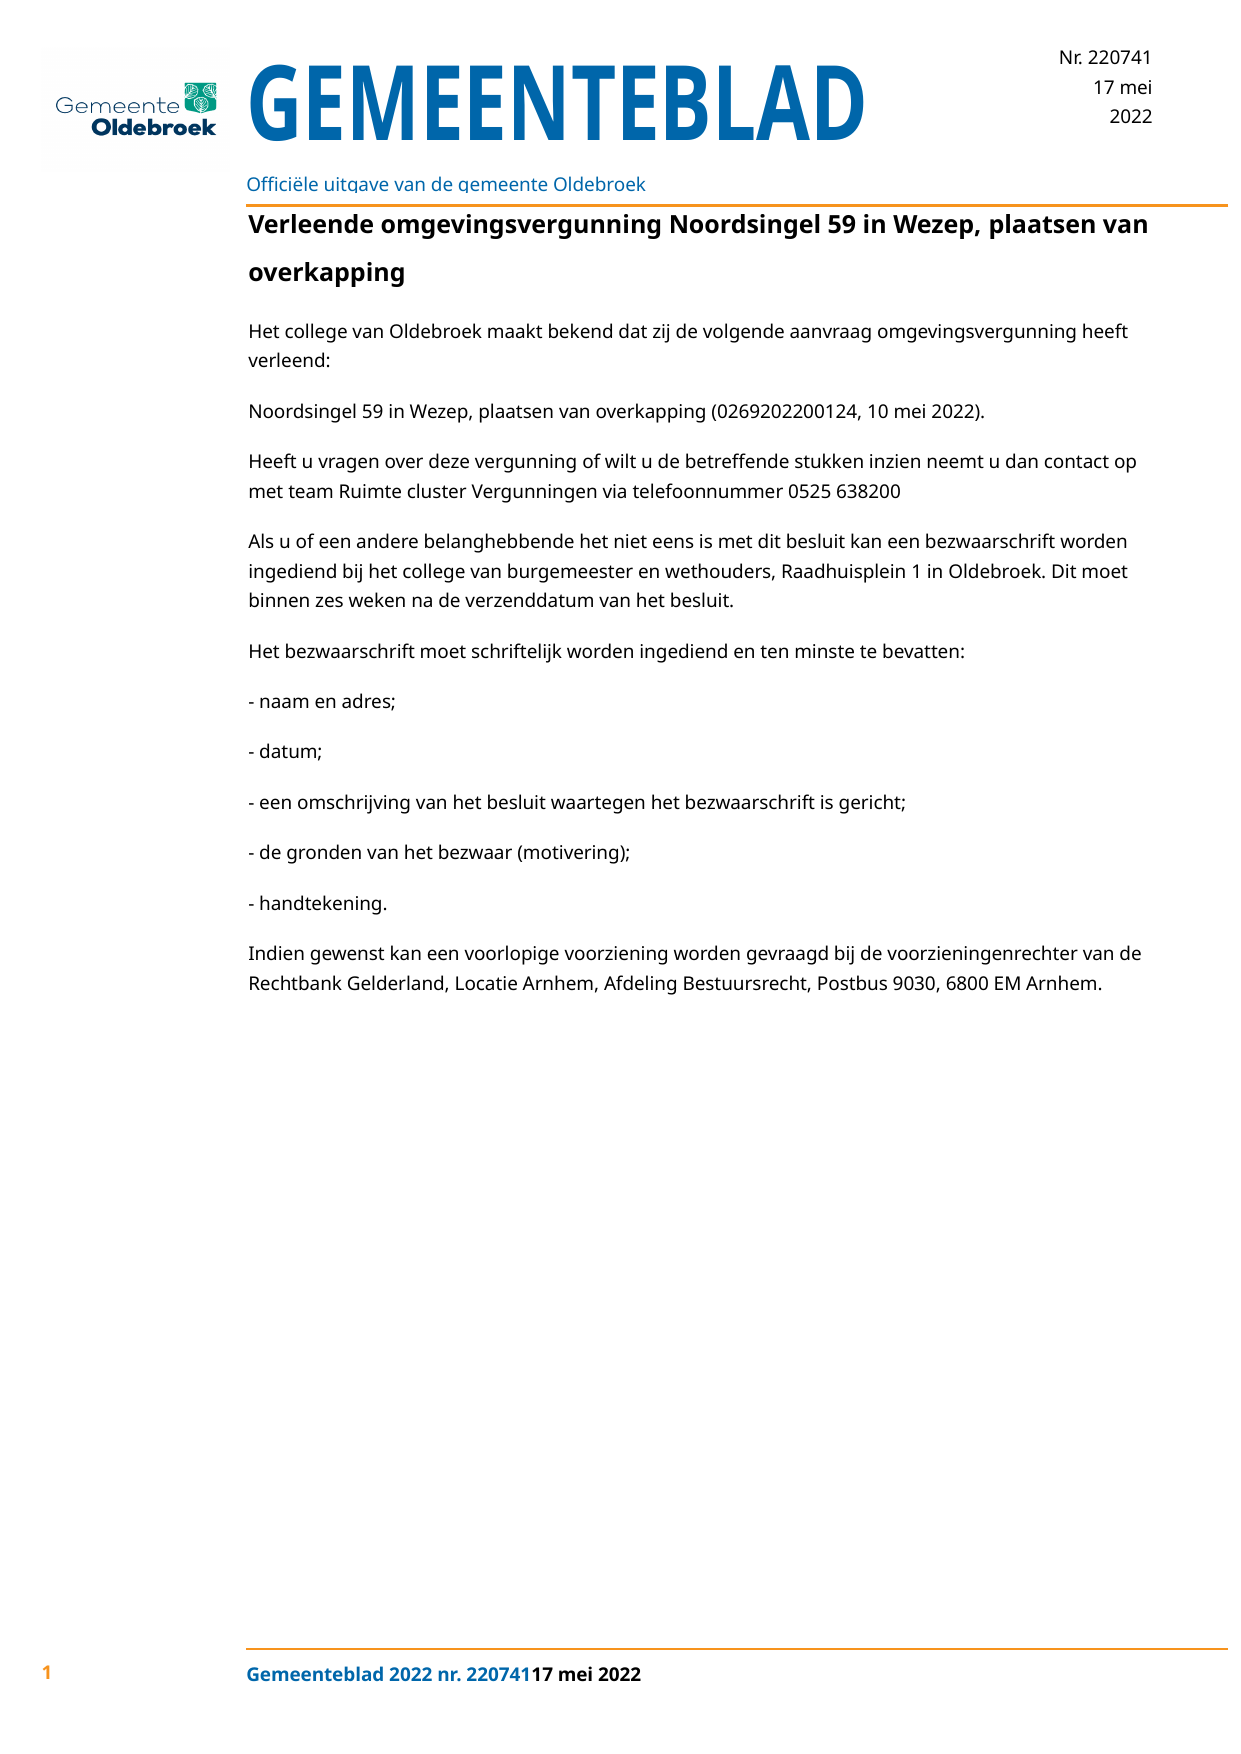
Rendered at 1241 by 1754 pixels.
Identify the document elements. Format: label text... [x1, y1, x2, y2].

text - datum; [248, 739, 1152, 764]
picture [41, 47, 231, 172]
text - handtekening. [248, 890, 1152, 916]
text Het bezwaarschrift moet schriftelijk worden ingediend en ten minste te bevatten: [248, 638, 1152, 664]
text Heeft u vragen over deze vergunning of wilt u de betreffende stukken inzien neemt u dan contact op met team Ruimte cluster Vergunningen via telefoonnummer 0525 638200 [248, 448, 1152, 504]
text - de gronden van het bezwaar (motivering); [248, 839, 1152, 865]
text Verleende omgevingsvergunning Noordsingel 59 in Wezep, plaatsen van overkapping [248, 207, 1152, 288]
text - een omschrijving van het besluit waartegen het bezwaarschrift is gericht; [248, 789, 1152, 815]
text Noordsingel 59 in Wezep, plaatsen van overkapping (0269202200124, 10 mei 2022). [248, 398, 1152, 424]
text Indien gewenst kan een voorlopige voorziening worden gevraagd bij de voorzieningenrechter van de Rechtbank Gelderland, Locatie Arnhem, Afdeling Bestuursrecht, Postbus 9030, 6800 EM Arnhem. [248, 940, 1152, 996]
text Het college van Oldebroek maakt bekend dat zij de volgende aanvraag omgevingsvergunning heeft verleend: [248, 318, 1152, 373]
text Als u of een andere belanghebbende het niet eens is met dit besluit kan een bezwaarschrift worden ingediend bij het college van burgemeester en wethouders, Raadhuisplein 1 in Oldebroek. Dit moet binnen zes weken na de verzenddatum van het besluit. [248, 528, 1152, 613]
text - naam en adres; [248, 688, 1152, 714]
